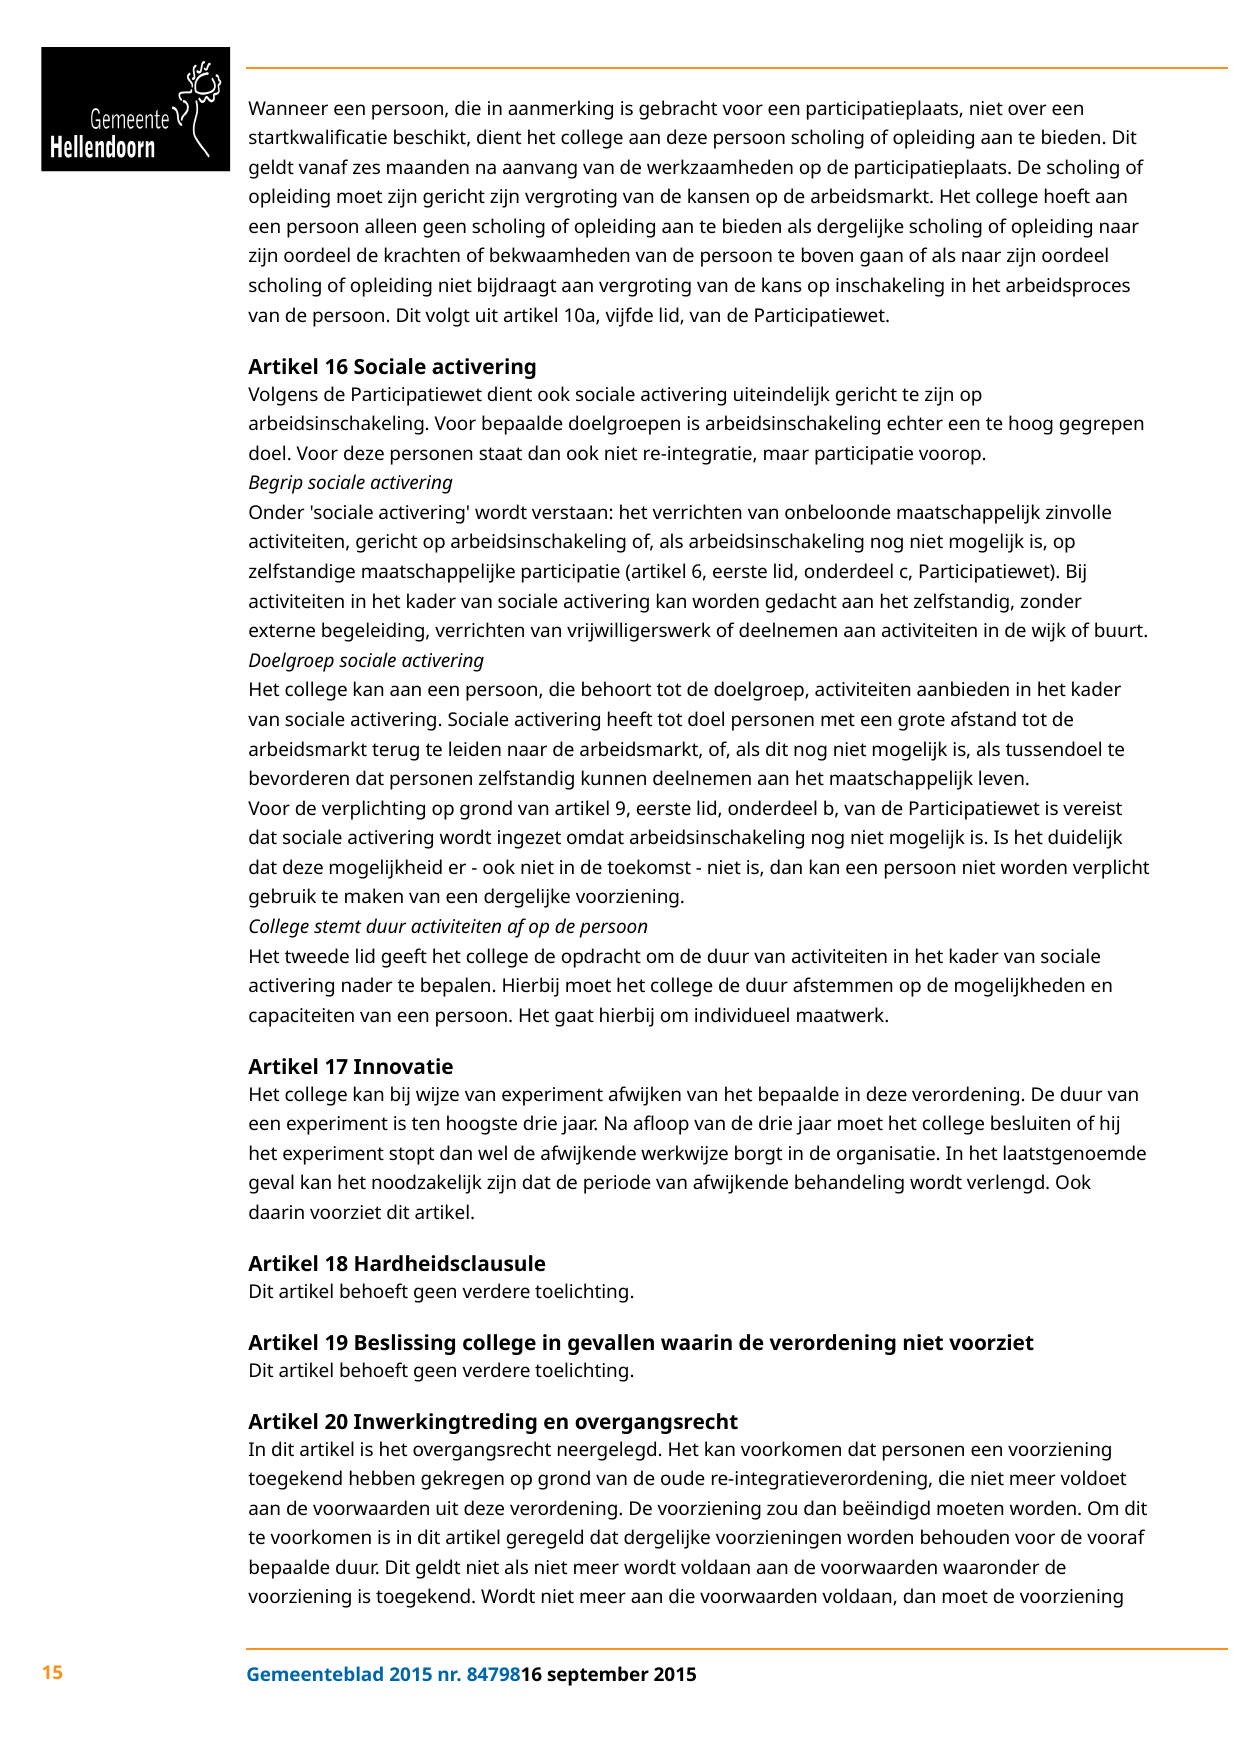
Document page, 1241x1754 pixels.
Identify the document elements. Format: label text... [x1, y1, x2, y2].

text Artikel 18 Hardheidsclausule [248, 1249, 1152, 1278]
text Het college kan aan een persoon, die behoort tot de doelgroep, activiteiten aanbieden in het kader van sociale activering. Sociale activering heeft tot doel personen met een grote afstand tot de arbeidsmarkt terug te leiden naar de arbeidsmarkt, of, als dit nog niet mogelijk is, als tussendoel te bevorderen dat personen zelfstandig kunnen deelnemen aan het maatschappelijk leven. [248, 677, 1152, 791]
text Dit artikel behoeft geen verdere toelichting. [248, 1357, 1152, 1383]
picture [41, 47, 231, 172]
text Artikel 20 Inwerkingtreding en overgangsrecht [248, 1407, 1152, 1436]
text Het college kan bij wijze van experiment afwijken van het bepaalde in deze verordening. De duur van een experiment is ten hoogste drie jaar. Na afloop van de drie jaar moet het college besluiten of hij het experiment stopt dan wel de afwijkende werkwijze borgt in de organisatie. In het laatstgenoemde geval kan het noodzakelijk zijn dat de periode van afwijkende behandeling wordt verlengd. Ook daarin voorziet dit artikel. [248, 1081, 1152, 1225]
text Wanneer een persoon, die in aanmerking is gebracht voor een participatieplaats, niet over een startkwalificatie beschikt, dient het college aan deze persoon scholing of opleiding aan te bieden. Dit geldt vanaf zes maanden na aanvang van de werkzaamheden op de participatieplaats. De scholing of opleiding moet zijn gericht zijn vergroting van de kansen op de arbeidsmarkt. Het college hoeft aan een persoon alleen geen scholing of opleiding aan te bieden als dergelijke scholing of opleiding naar zijn oordeel de krachten of bekwaamheden van de persoon te boven gaan of als naar zijn oordeel scholing of opleiding niet bijdraagt aan vergroting van de kans op inschakeling in het arbeidsproces van de persoon. Dit volgt uit artikel 10a, vijfde lid, van de Participatiewet. [248, 95, 1152, 328]
text College stemt duur activiteiten af op de persoon [248, 913, 1152, 939]
text In dit artikel is het overgangsrecht neergelegd. Het kan voorkomen dat personen een voorziening toegekend hebben gekregen op grond van de oude re-integratieverordening, die niet meer voldoet aan de voorwaarden uit deze verordening. De voorziening zou dan beëindigd moeten worden. Om dit te voorkomen is in dit artikel geregeld dat dergelijke voorzieningen worden behouden voor de vooraf bepaalde duur. Dit geldt niet als niet meer wordt voldaan aan de voorwaarden waaronder de voorziening is toegekend. Wordt niet meer aan die voorwaarden voldaan, dan moet de voorziening [248, 1436, 1152, 1609]
text Volgens de Participatiewet dient ook sociale activering uiteindelijk gericht te zijn op arbeidsinschakeling. Voor bepaalde doelgroepen is arbeidsinschakeling echter een te hoog gegrepen doel. Voor deze personen staat dan ook niet re-integratie, maar participatie voorop. [248, 381, 1152, 466]
text Artikel 16 Sociale activering [248, 352, 1152, 381]
text Artikel 19 Beslissing college in gevallen waarin de verordening niet voorziet [248, 1328, 1152, 1357]
text Voor de verplichting op grond van artikel 9, eerste lid, onderdeel b, van de Participatiewet is vereist dat sociale activering wordt ingezet omdat arbeidsinschakeling nog niet mogelijk is. Is het duidelijk dat deze mogelijkheid er - ook niet in de toekomst - niet is, dan kan een persoon niet worden verplicht gebruik te maken van een dergelijke voorziening. [248, 795, 1152, 909]
text Artikel 17 Innovatie [248, 1052, 1152, 1081]
text Onder 'sociale activering' wordt verstaan: het verrichten van onbeloonde maatschappelijk zinvolle activiteiten, gericht op arbeidsinschakeling of, als arbeidsinschakeling nog niet mogelijk is, op zelfstandige maatschappelijke participatie (artikel 6, eerste lid, onderdeel c, Participatiewet). Bij activiteiten in het kader van sociale activering kan worden gedacht aan het zelfstandig, zonder externe begeleiding, verrichten van vrijwilligerswerk of deelnemen aan activiteiten in de wijk of buurt. [248, 499, 1152, 643]
text Begrip sociale activering [248, 469, 1152, 495]
text Doelgroep sociale activering [248, 647, 1152, 673]
text Dit artikel behoeft geen verdere toelichting. [248, 1278, 1152, 1304]
text Het tweede lid geeft het college de opdracht om de duur van activiteiten in het kader van sociale activering nader te bepalen. Hierbij moet het college de duur afstemmen op de mogelijkheden en capaciteiten van een persoon. Het gaat hierbij om individueel maatwerk. [248, 943, 1152, 1028]
